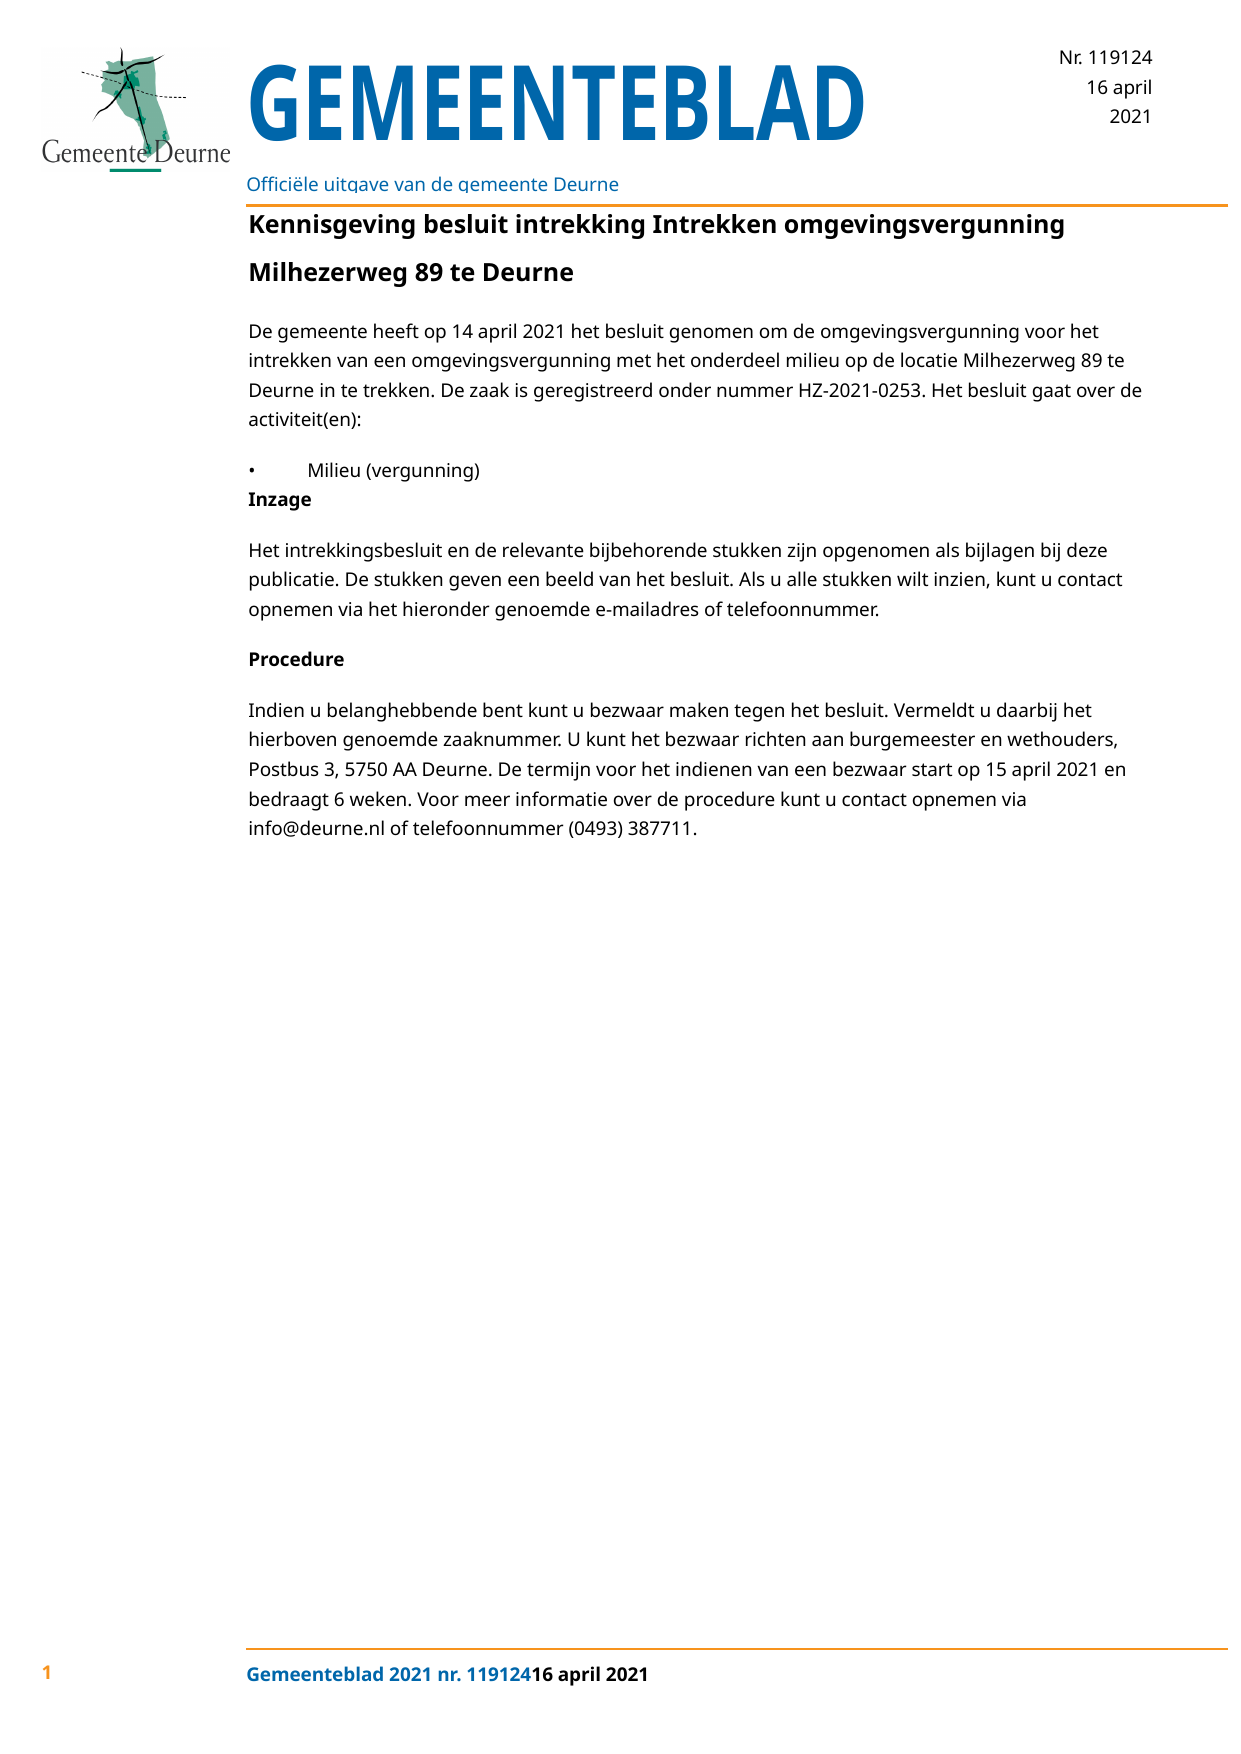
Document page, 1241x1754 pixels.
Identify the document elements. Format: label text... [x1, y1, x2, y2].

text Kennisgeving besluit intrekking Intrekken omgevingsvergunning Milhezerweg 89 te Deurne [248, 207, 1152, 288]
text Indien u belanghebbende bent kunt u bezwaar maken tegen het besluit. Vermeldt u daarbij het hierboven genoemde zaaknummer. U kunt het bezwaar richten aan burgemeester en wethouders, Postbus 3, 5750 AA Deurne. De termijn voor het indienen van een bezwaar start op 15 april 2021 en bedraagt 6 weken. Voor meer informatie over de procedure kunt u contact opnemen via info@deurne.nl of telefoonnummer (0493) 387711. [248, 697, 1152, 841]
text Procedure [248, 647, 1152, 672]
text Inzage [248, 487, 1152, 512]
text De gemeente heeft op 14 april 2021 het besluit genomen om de omgevingsvergunning voor het intrekken van een omgevingsvergunning met het onderdeel milieu op de locatie Milhezerweg 89 te Deurne in te trekken. De zaak is geregistreerd onder nummer HZ-2021-0253. Het besluit gaat over de activiteit(en): [248, 318, 1152, 432]
text Het intrekkingsbesluit en de relevante bijbehorende stukken zijn opgenomen als bijlagen bij deze publicatie. De stukken geven een beeld van het besluit. Als u alle stukken wilt inzien, kunt u contact opnemen via het hieronder genoemde e-mailadres of telefoonnummer. [248, 537, 1152, 622]
picture [41, 47, 231, 172]
list Milieu (vergunning) [248, 457, 1152, 483]
